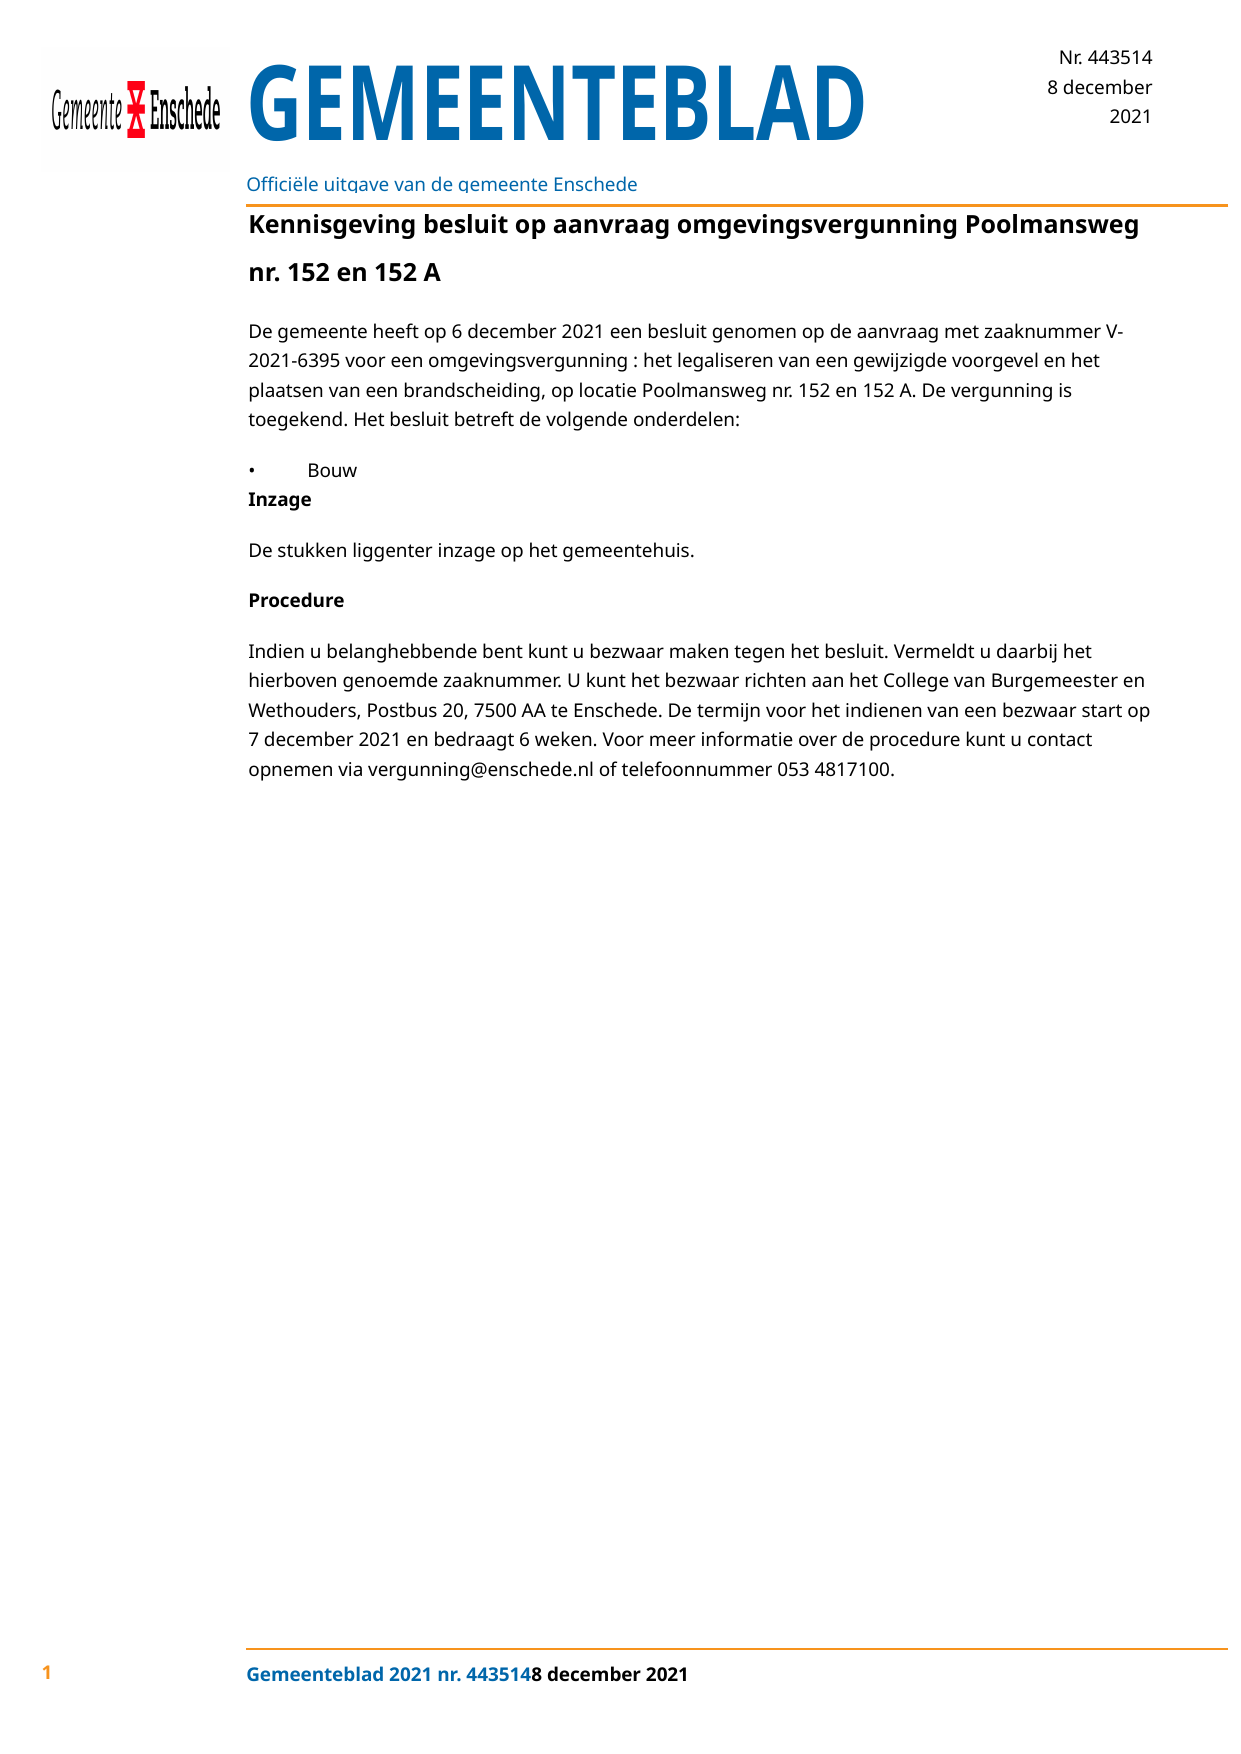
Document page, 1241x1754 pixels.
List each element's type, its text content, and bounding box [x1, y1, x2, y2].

text De gemeente heeft op 6 december 2021 een besluit genomen op de aanvraag met zaaknummer V-2021-6395 voor een omgevingsvergunning : het legaliseren van een gewijzigde voorgevel en het plaatsen van een brandscheiding, op locatie Poolmansweg nr. 152 en 152 A. De vergunning is toegekend. Het besluit betreft de volgende onderdelen: [248, 318, 1152, 432]
picture [41, 47, 231, 172]
text Kennisgeving besluit op aanvraag omgevingsvergunning Poolmansweg nr. 152 en 152 A [248, 207, 1152, 288]
text Indien u belanghebbende bent kunt u bezwaar maken tegen het besluit. Vermeldt u daarbij het hierboven genoemde zaaknummer. U kunt het bezwaar richten aan het College van Burgemees­ter en Wethouders, Postbus 20, 7500 AA te Enschede. De termijn voor het indienen van een bezwaar start op 7 december 2021 en bedraagt 6 weken. Voor meer informatie over de procedure kunt u contact opnemen via vergunning@enschede.nl of telefoonnummer 053 4817100. [248, 638, 1152, 782]
list Bouw [248, 457, 1152, 483]
text De stukken liggenter inzage op het gemeentehuis. [248, 537, 1152, 563]
text Procedure [248, 587, 1152, 613]
text Inzage [248, 487, 1152, 512]
